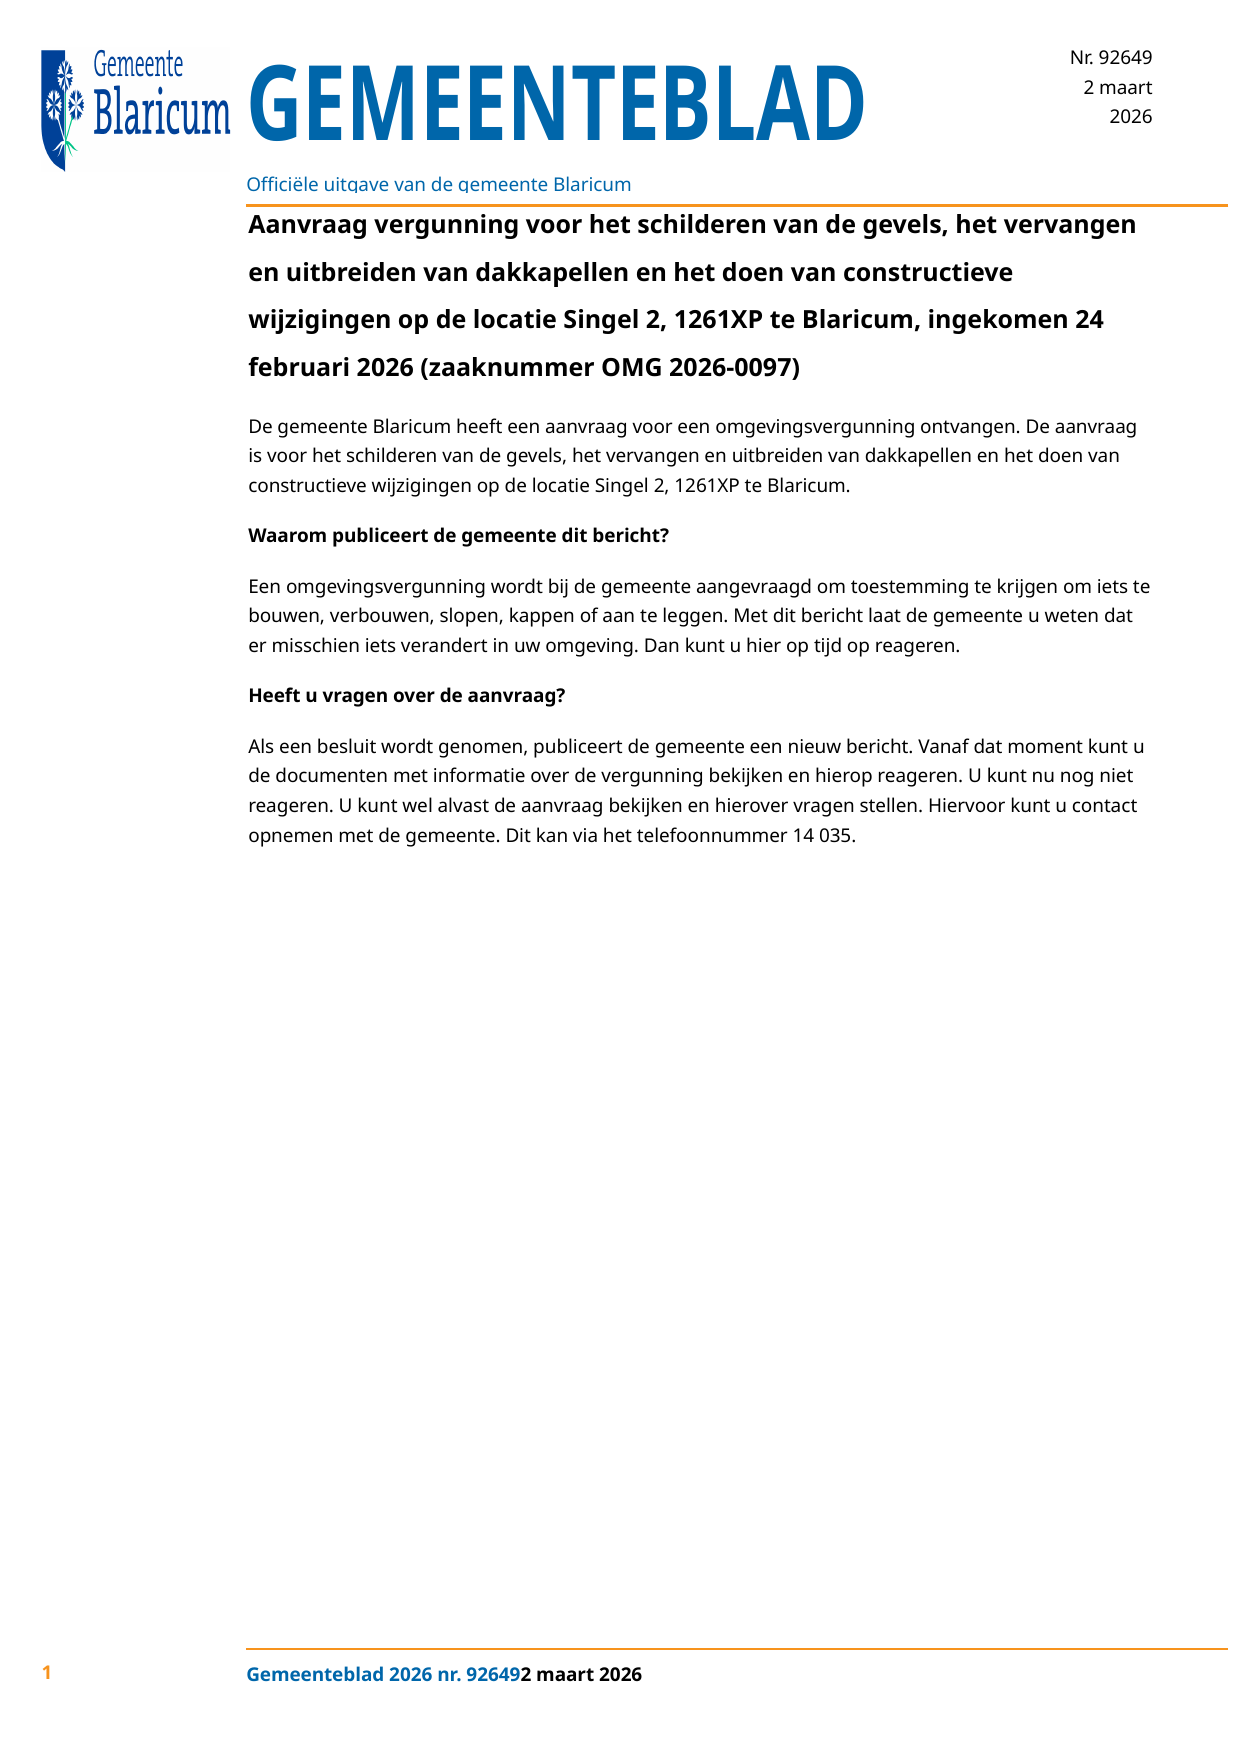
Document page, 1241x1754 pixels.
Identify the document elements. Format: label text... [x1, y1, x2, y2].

text Waarom publiceert de gemeente dit bericht? [248, 523, 1152, 548]
picture [41, 47, 231, 172]
text Als een besluit wordt genomen, publiceert de gemeente een nieuw bericht. Vanaf dat moment kunt u de documenten met informatie over de vergunning bekijken en hierop reageren. U kunt nu nog niet reageren. U kunt wel alvast de aanvraag bekijken en hierover vragen stellen. Hiervoor kunt u contact opnemen met de gemeente. Dit kan via het telefoonnummer 14 035. [248, 733, 1152, 848]
text De gemeente Blaricum heeft een aanvraag voor een omgevingsvergunning ontvangen. De aanvraag is voor het schilderen van de gevels, het vervangen en uitbreiden van dakkapellen en het doen van constructieve wijzigingen op de locatie Singel 2, 1261XP te Blaricum. [248, 413, 1152, 498]
text Aanvraag vergunning voor het schilderen van de gevels, het vervangen en uitbreiden van dakkapellen en het doen van constructieve wijzigingen op de locatie Singel 2, 1261XP te Blaricum, ingekomen 24 februari 2026 (zaaknummer OMG 2026-0097) [248, 207, 1152, 384]
text Heeft u vragen over de aanvraag? [248, 683, 1152, 708]
text Een omgevingsvergunning wordt bij de gemeente aangevraagd om toestemming te krijgen om iets te bouwen, verbouwen, slopen, kappen of aan te leggen. Met dit bericht laat de gemeente u weten dat er misschien iets verandert in uw omgeving. Dan kunt u hier op tijd op reageren. [248, 573, 1152, 658]
